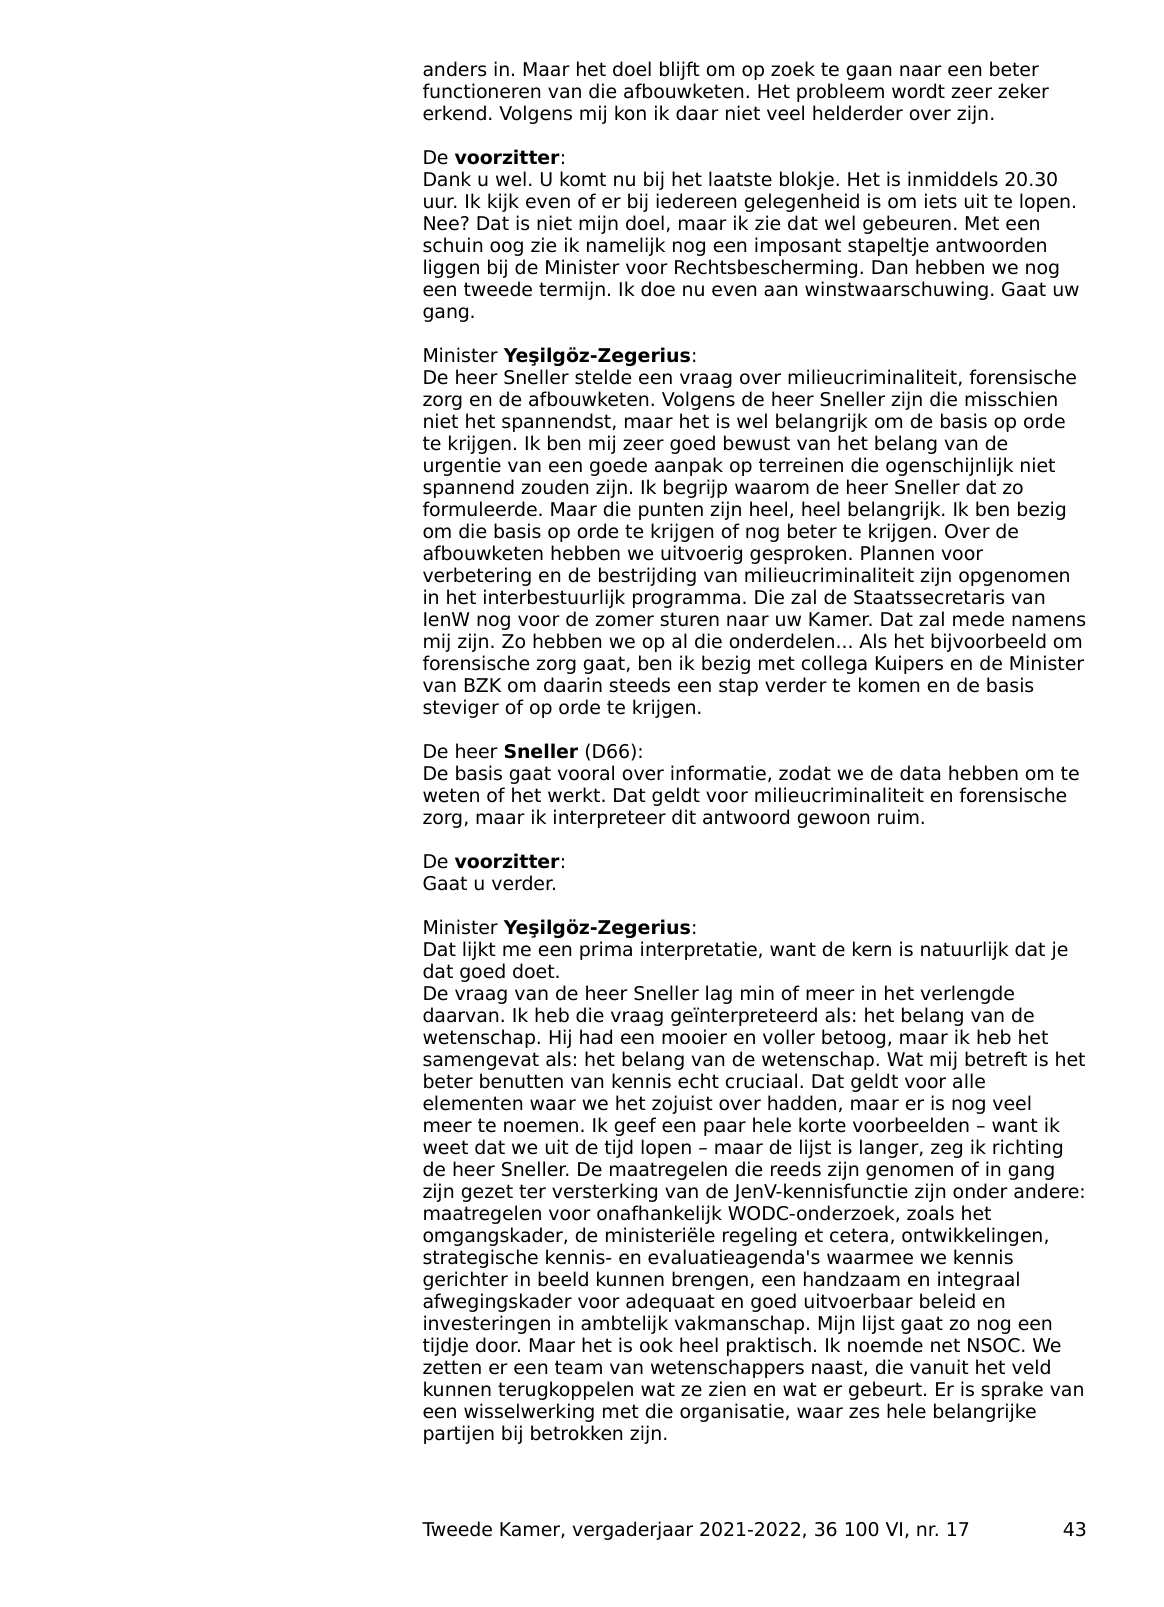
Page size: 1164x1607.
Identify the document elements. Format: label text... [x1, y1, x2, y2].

text De heer Sneller (D66): [422, 741, 1087, 763]
text Minister Yeşilgöz-Zegerius: [422, 345, 1087, 367]
text Gaat u verder. [422, 873, 1087, 895]
text De basis gaat vooral over informatie, zodat we de data hebben om te weten of het werkt. Dat geldt voor milieucriminaliteit en forensische zorg, maar ik interpreteer dit antwoord gewoon ruim. [422, 763, 1087, 829]
text Minister Yeşilgöz-Zegerius: [422, 917, 1087, 939]
text De heer Sneller stelde een vraag over milieucriminaliteit, forensische zorg en de afbouwketen. Volgens de heer Sneller zijn die misschien niet het spannendst, maar het is wel belangrijk om de basis op orde te krijgen. Ik ben mij zeer goed bewust van het belang van de urgentie van een goede aanpak op terreinen die ogenschijnlijk niet spannend zouden zijn. Ik begrijp waarom de heer Sneller dat zo formuleerde. Maar die punten zijn heel, heel belangrijk. Ik ben bezig om die basis op orde te krijgen of nog beter te krijgen. Over de afbouwketen hebben we uitvoerig gesproken. Plannen voor verbetering en de bestrijding van milieucriminaliteit zijn opgenomen in het interbestuurlijk programma. Die zal de Staatssecretaris van IenW nog voor de zomer sturen naar uw Kamer. Dat zal mede namens mij zijn. Zo hebben we op al die onderdelen... Als het bijvoorbeeld om forensische zorg gaat, ben ik bezig met collega Kuipers en de Minister van BZK om daarin steeds een stap verder te komen en de basis steviger of op orde te krijgen. [422, 367, 1087, 719]
text Dank u wel. U komt nu bij het laatste blokje. Het is inmiddels 20.30 uur. Ik kijk even of er bij iedereen gelegenheid is om iets uit te lopen. Nee? Dat is niet mijn doel, maar ik zie dat wel gebeuren. Met een schuin oog zie ik namelijk nog een imposant stapeltje antwoorden liggen bij de Minister voor Rechtsbescherming. Dan hebben we nog een tweede termijn. Ik doe nu even aan winstwaarschuwing. Gaat uw gang. [422, 169, 1087, 323]
text anders in. Maar het doel blijft om op zoek te gaan naar een beter functioneren van die afbouwketen. Het probleem wordt zeer zeker erkend. Volgens mij kon ik daar niet veel helderder over zijn. [422, 59, 1087, 125]
text De voorzitter: [422, 147, 1087, 169]
text De voorzitter: [422, 851, 1087, 873]
text Dat lijkt me een prima interpretatie, want de kern is natuurlijk dat je dat goed doet. [422, 939, 1087, 983]
text De vraag van de heer Sneller lag min of meer in het verlengde daarvan. Ik heb die vraag geïnterpreteerd als: het belang van de wetenschap. Hij had een mooier en voller betoog, maar ik heb het samengevat als: het belang van de wetenschap. Wat mij betreft is het beter benutten van kennis echt cruciaal. Dat geldt voor alle elementen waar we het zojuist over hadden, maar er is nog veel meer te noemen. Ik geef een paar hele korte voorbeelden – want ik weet dat we uit de tijd lopen – maar de lijst is langer, zeg ik richting de heer Sneller. De maatregelen die reeds zijn genomen of in gang zijn gezet ter versterking van de JenV-kennisfunctie zijn onder andere: maatregelen voor onafhankelijk WODC-onderzoek, zoals het omgangskader, de ministeriële regeling et cetera, ontwikkelingen, strategische kennis- en evaluatieagenda's waarmee we kennis gerichter in beeld kunnen brengen, een handzaam en integraal afwegingskader voor adequaat en goed uitvoerbaar beleid en investeringen in ambtelijk vakmanschap. Mijn lijst gaat zo nog een tijdje door. Maar het is ook heel praktisch. Ik noemde net NSOC. We zetten er een team van wetenschappers naast, die vanuit het veld kunnen terugkoppelen wat ze zien en wat er gebeurt. Er is sprake van een wisselwerking met die organisatie, waar zes hele belangrijke partijen bij betrokken zijn. [422, 983, 1087, 1445]
